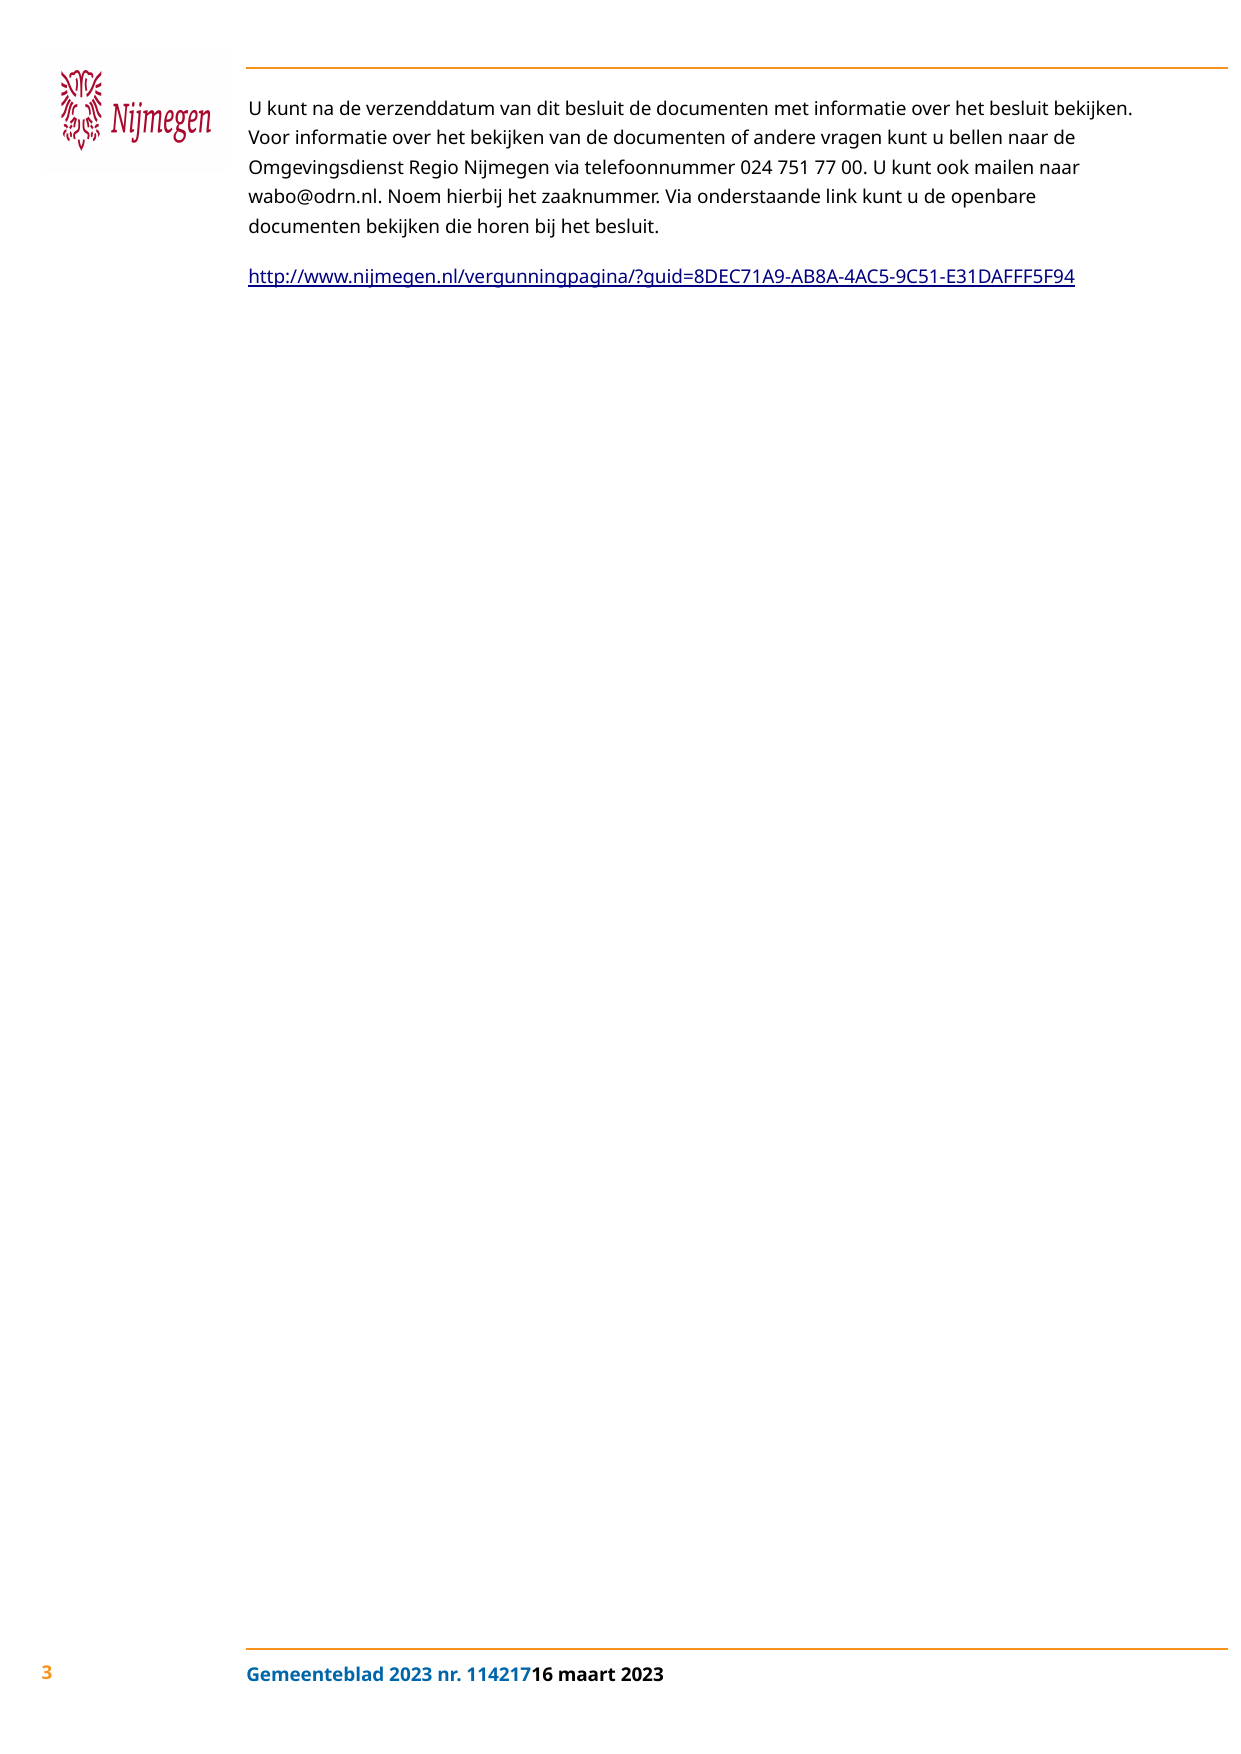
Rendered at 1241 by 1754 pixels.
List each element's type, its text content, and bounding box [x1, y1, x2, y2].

text U kunt na de verzenddatum van dit besluit de documenten met informatie over het besluit bekijken. Voor informatie over het bekijken van de documenten of andere vragen kunt u bellen naar de Omgevingsdienst Regio Nijmegen via telefoonnummer 024 751 77 00. U kunt ook mailen naar wabo@odrn.nl. Noem hierbij het zaaknummer. Via onderstaande link kunt u de openbare documenten bekijken die horen bij het besluit. [248, 95, 1152, 239]
text http://www.nijmegen.nl/vergunningpagina/?guid=8DEC71A9-AB8A-4AC5-9C51-E31DAFFF5F94 [248, 263, 1152, 289]
picture [41, 47, 231, 172]
